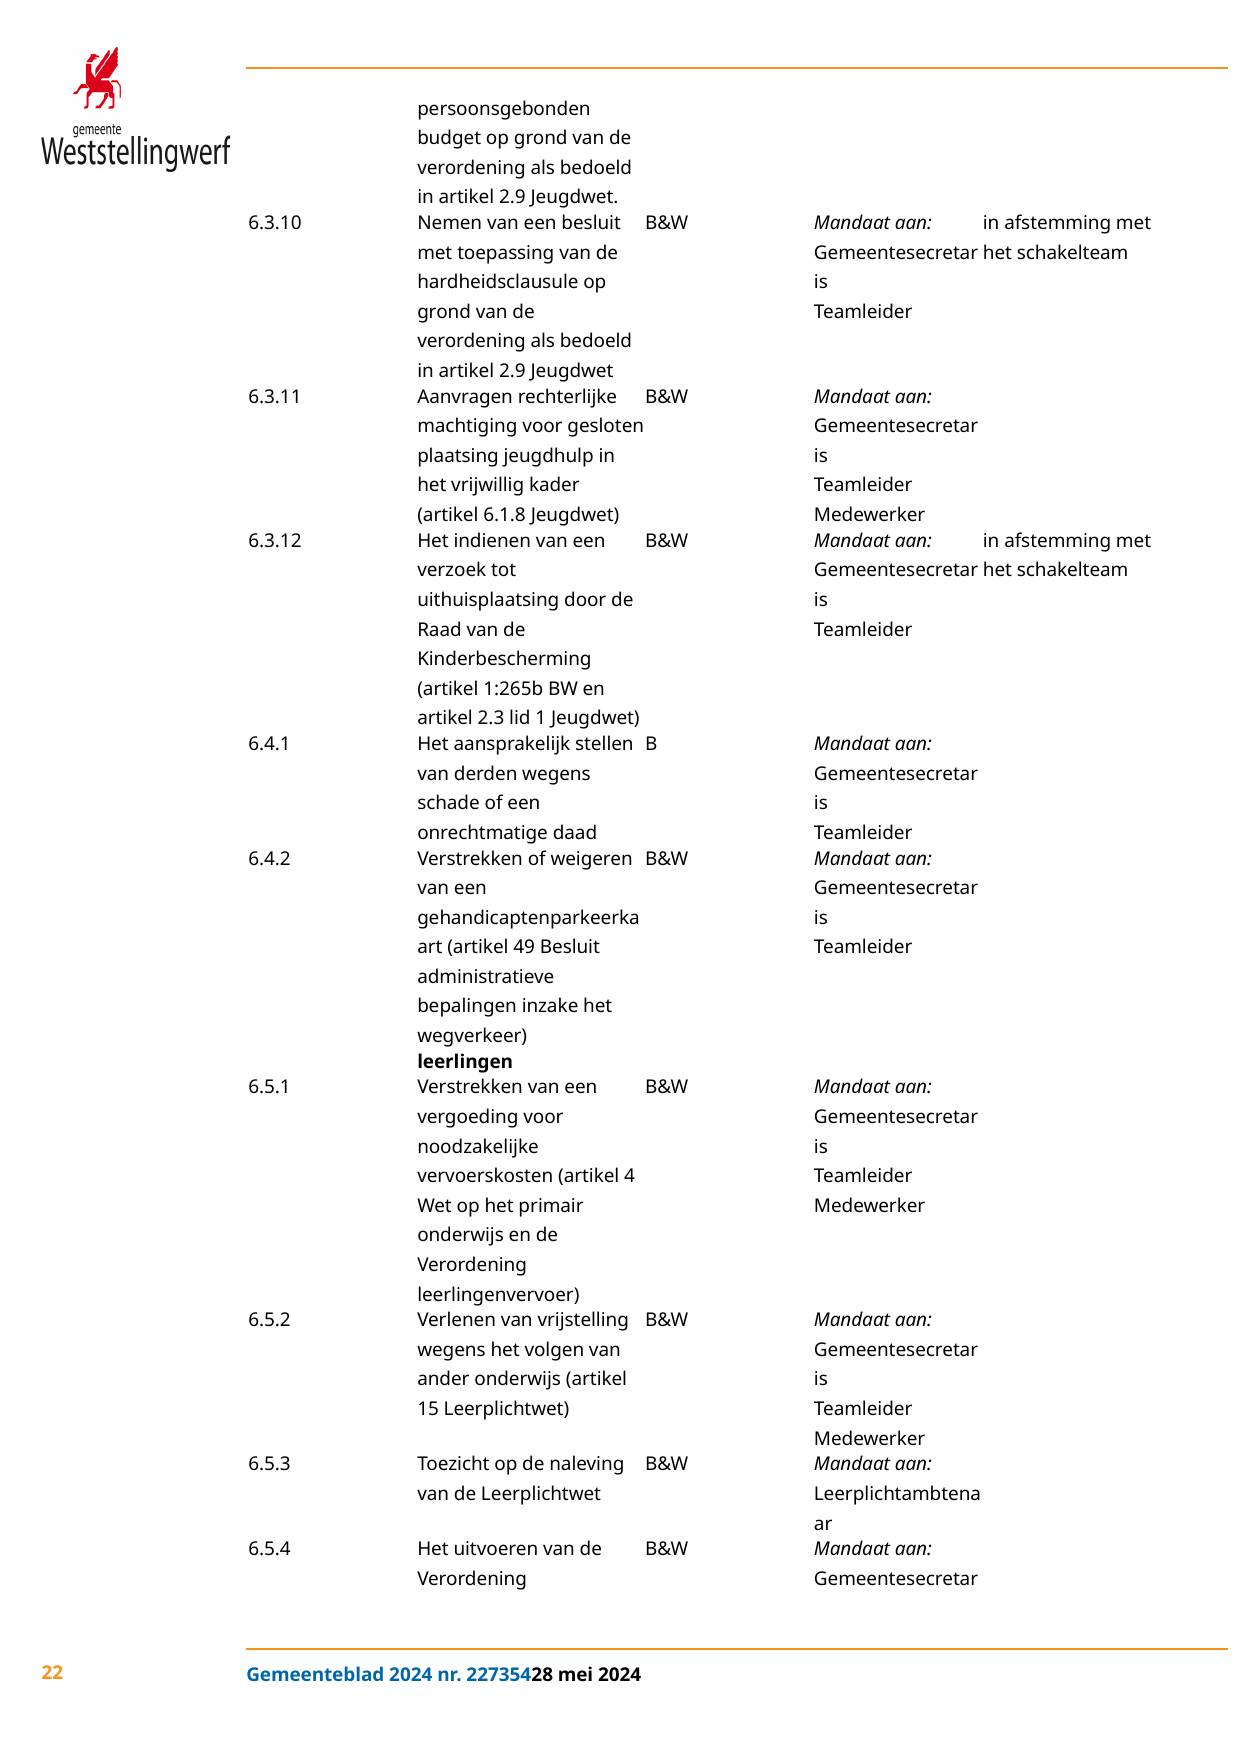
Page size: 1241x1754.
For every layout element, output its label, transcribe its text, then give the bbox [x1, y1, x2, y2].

table_cell Mandaat aan: Gemeentesecretaris Teamleider [814, 845, 983, 1048]
table_cell [983, 383, 1152, 527]
table_cell 6.3.11 [248, 383, 417, 527]
table_cell 6.3.10 [248, 209, 417, 383]
table_cell Verstrekken van een vergoeding voor noodzakelijke vervoerskosten (artikel 4 Wet op het primair onderwijs en de Verordening leerlingenvervoer) [417, 1074, 645, 1306]
table_cell in afstemming met het schakelteam [983, 209, 1152, 383]
table_cell B&W [645, 1306, 814, 1451]
table_cell B [645, 730, 814, 845]
table_cell 6.3.12 [248, 527, 417, 730]
table_cell in afstemming met het schakelteam [983, 527, 1152, 730]
table_cell Het aansprakelijk stellen van derden wegens schade of een onrechtmatige daad [417, 730, 645, 845]
table_cell B&W [645, 1074, 814, 1306]
table_cell [983, 1451, 1152, 1535]
table_cell Het indienen van een verzoek tot uithuisplaatsing door de Raad van de Kinderbescherming (artikel 1:265b BW en artikel 2.3 lid 1 Jeugdwet) [417, 527, 645, 730]
picture [41, 47, 231, 172]
table_cell Mandaat aan: Gemeentesecretaris Teamleider [814, 209, 983, 383]
table_cell 6.5.3 [248, 1451, 417, 1535]
table_cell [645, 95, 814, 209]
table_cell [814, 95, 983, 209]
table_cell 6.5.4 [248, 1535, 417, 1591]
table_cell Mandaat aan: Gemeentesecretaris Teamleider Medewerker [814, 1306, 983, 1451]
table_cell Verlenen van vrijstelling wegens het volgen van ander onderwijs (artikel 15 Leerplichtwet) [417, 1306, 645, 1451]
table_cell [983, 730, 1152, 845]
table_cell [983, 1306, 1152, 1451]
table_cell Mandaat aan: Gemeentesecretaris Teamleider Medewerker [814, 383, 983, 527]
table_cell Mandaat aan: Leerplichtambtenaar [814, 1451, 983, 1535]
table_cell [248, 95, 417, 209]
table_cell B&W [645, 845, 814, 1048]
table_cell 6.4.2 [248, 845, 417, 1048]
table_cell leerlingen [417, 1048, 1152, 1074]
table_cell 6.5.2 [248, 1306, 417, 1451]
table_cell Mandaat aan: Gemeentesecretar [814, 1535, 983, 1591]
table_cell [983, 1535, 1152, 1591]
table_cell [983, 845, 1152, 1048]
table_cell [983, 1074, 1152, 1306]
table_cell persoonsgebonden budget op grond van de verordening als bedoeld in artikel 2.9 Jeugdwet. [417, 95, 645, 209]
table_cell B&W [645, 1451, 814, 1535]
table_cell Mandaat aan: Gemeentesecretaris Teamleider Medewerker [814, 1074, 983, 1306]
table_cell 6.4.1 [248, 730, 417, 845]
table_cell Toezicht op de naleving van de Leerplichtwet [417, 1451, 645, 1535]
table_cell Mandaat aan: Gemeentesecretaris Teamleider [814, 730, 983, 845]
table_cell Aanvragen rechterlijke machtiging voor gesloten plaatsing jeugdhulp in het vrijwillig kader (artikel 6.1.8 Jeugdwet) [417, 383, 645, 527]
table_cell 6.5.1 [248, 1074, 417, 1306]
table_cell Mandaat aan: Gemeentesecretaris Teamleider [814, 527, 983, 730]
table_cell [983, 95, 1152, 209]
table_cell B&W [645, 1535, 814, 1591]
table_cell Het uitvoeren van de Verordening [417, 1535, 645, 1591]
table_cell B&W [645, 209, 814, 383]
table_cell [248, 1048, 417, 1074]
table_cell Verstrekken of weigeren van een gehandicaptenparkeerkaart (artikel 49 Besluit administratieve bepalingen inzake het wegverkeer) [417, 845, 645, 1048]
table_cell B&W [645, 383, 814, 527]
table_cell B&W [645, 527, 814, 730]
table_cell Nemen van een besluit met toepassing van de hardheidsclausule op grond van de verordening als bedoeld in artikel 2.9 Jeugdwet [417, 209, 645, 383]
